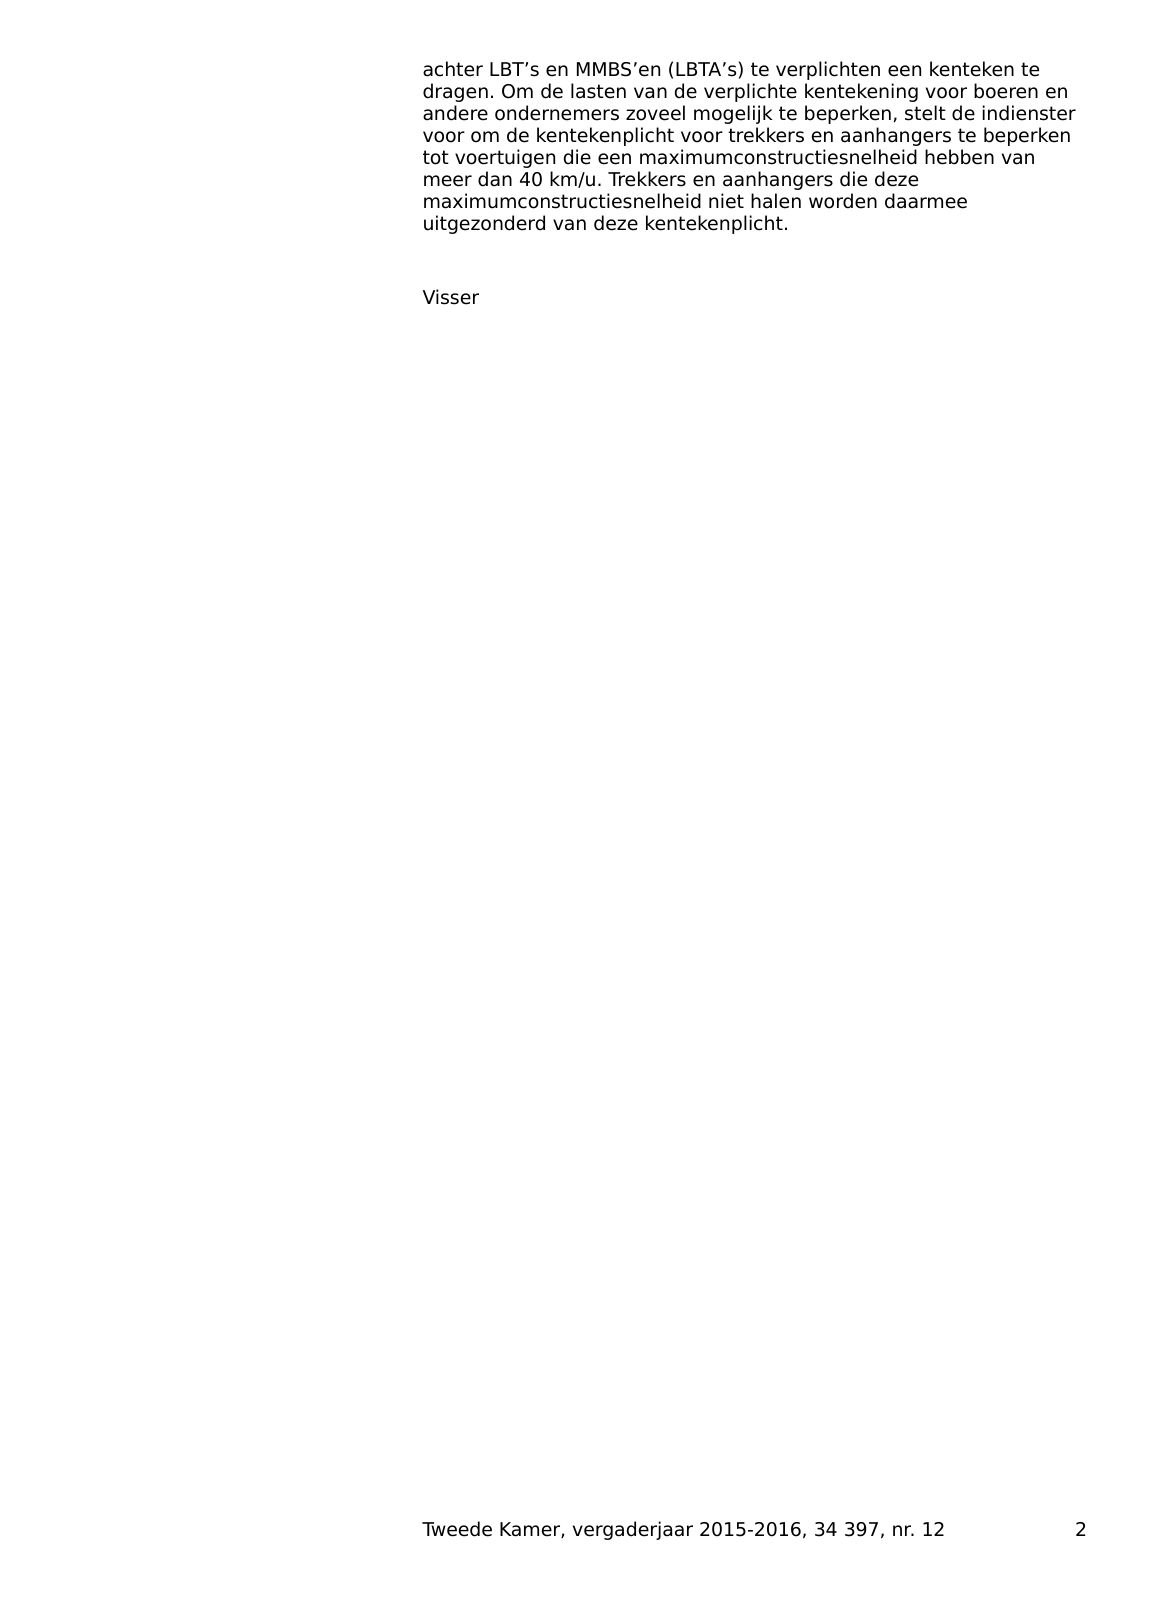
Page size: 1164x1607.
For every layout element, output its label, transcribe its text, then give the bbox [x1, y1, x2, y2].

text achter LBT’s en MMBS’en (LBTA’s) te verplichten een kenteken te dragen. Om de lasten van de verplichte kentekening voor boeren en andere ondernemers zoveel mogelijk te beperken, stelt de indienster voor om de kentekenplicht voor trekkers en aanhangers te beperken tot voertuigen die een maximumconstructiesnelheid hebben van meer dan 40 km/u. Trekkers en aanhangers die deze maximumconstructiesnelheid niet halen worden daarmee uitgezonderd van deze kentekenplicht. [422, 59, 1087, 235]
text Visser [422, 265, 1087, 309]
